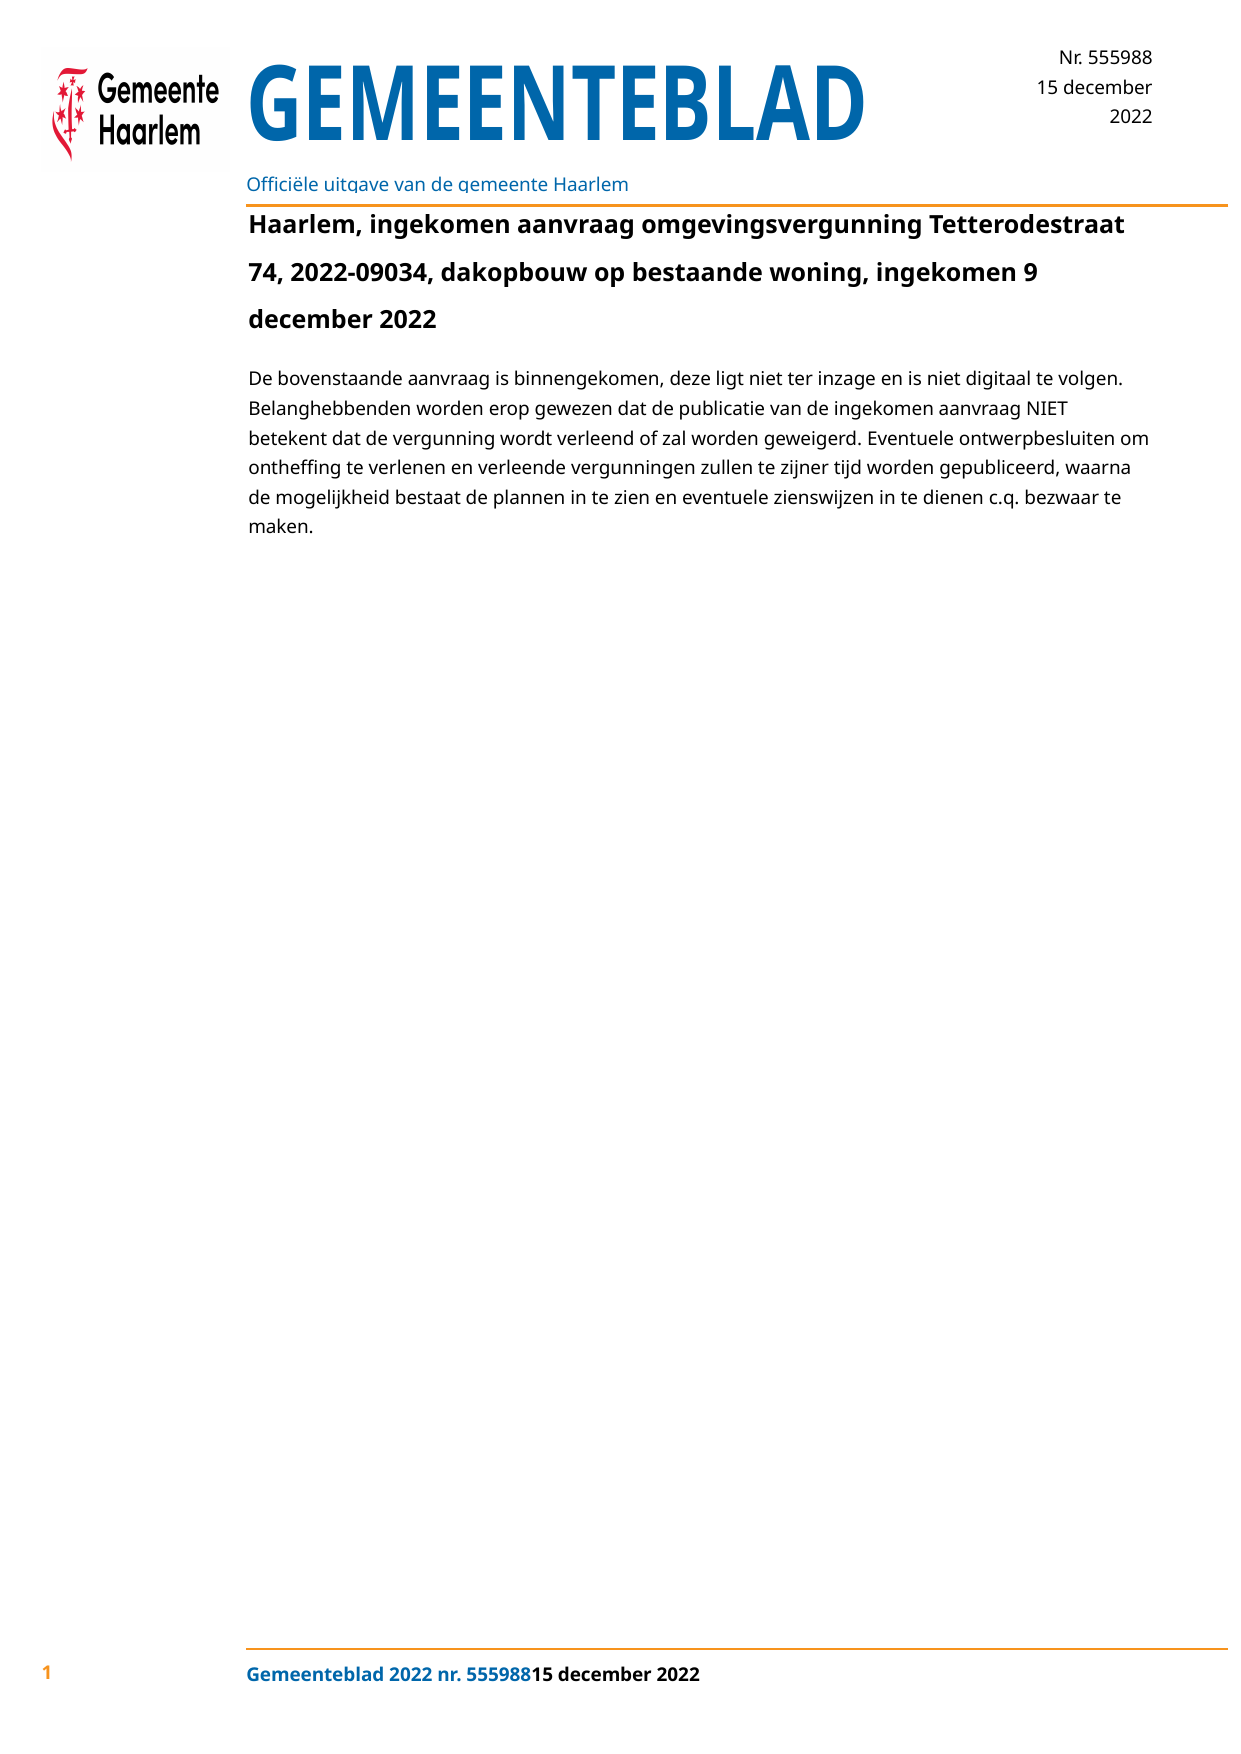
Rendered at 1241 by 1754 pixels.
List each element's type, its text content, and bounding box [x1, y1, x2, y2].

text De bovenstaande aanvraag is binnengekomen, deze ligt niet ter inzage en is niet digitaal te volgen. Belanghebbenden worden erop gewezen dat de publicatie van de ingekomen aanvraag NIET betekent dat de vergunning wordt verleend of zal worden geweigerd. Eventuele ontwerpbesluiten om ontheffing te verlenen en verleende vergunningen zullen te zijner tijd worden gepubliceerd, waarna de mogelijkheid bestaat de plannen in te zien en eventuele zienswijzen in te dienen c.q. bezwaar te maken. [248, 366, 1152, 539]
text Haarlem, ingekomen aanvraag omgevingsvergunning Tetterodestraat 74, 2022-09034, dakopbouw op bestaande woning, ingekomen 9 december 2022 [248, 207, 1152, 336]
picture [41, 47, 231, 172]
